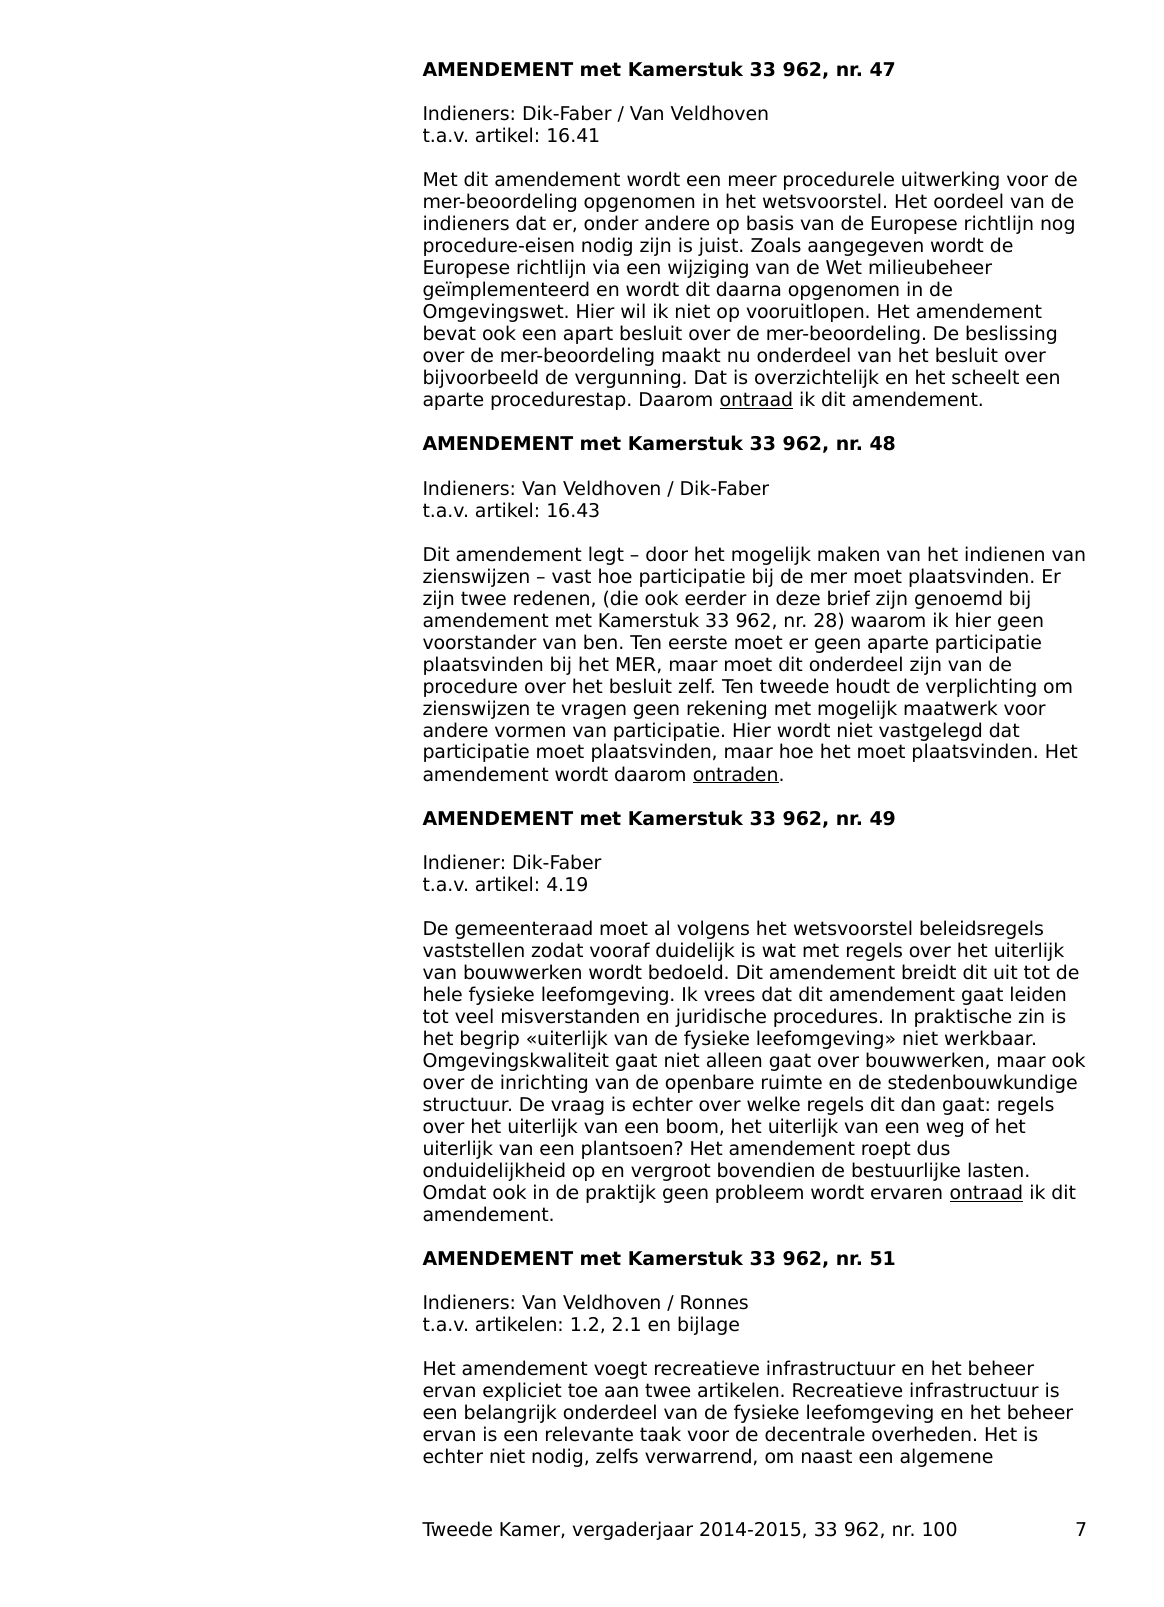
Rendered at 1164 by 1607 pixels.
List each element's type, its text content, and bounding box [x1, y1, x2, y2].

subtitle AMENDEMENT met Kamerstuk 33 962, nr. 48 [422, 433, 1087, 455]
subtitle AMENDEMENT met Kamerstuk 33 962, nr. 49 [422, 808, 1087, 829]
text Dit amendement legt – door het mogelijk maken van het indienen van zienswijzen – vast hoe participatie bij de mer moet plaatsvinden. Er zijn twee redenen, (die ook eerder in deze brief zijn genoemd bij amendement met Kamerstuk 33 962, nr. 28) waarom ik hier geen voorstander van ben. Ten eerste moet er geen aparte participatie plaatsvinden bij het MER, maar moet dit onderdeel zijn van de procedure over het besluit zelf. Ten tweede houdt de verplichting om zienswijzen te vragen geen rekening met mogelijk maatwerk voor andere vormen van participatie. Hier wordt niet vastgelegd dat participatie moet plaatsvinden, maar hoe het moet plaatsvinden. Het amendement wordt daarom ontraden. [422, 544, 1087, 785]
text t.a.v. artikel: 16.43 [422, 499, 1087, 521]
text t.a.v. artikel: 16.41 [422, 125, 1087, 147]
text Met dit amendement wordt een meer procedurele uitwerking voor de mer-beoordeling opgenomen in het wetsvoorstel. Het oordeel van de indieners dat er, onder andere op basis van de Europese richtlijn nog procedure-eisen nodig zijn is juist. Zoals aangegeven wordt de Europese richtlijn via een wijziging van de Wet milieubeheer geïmplementeerd en wordt dit daarna opgenomen in de Omgevingswet. Hier wil ik niet op vooruitlopen. Het amendement bevat ook een apart besluit over de mer-beoordeling. De beslissing over de mer-beoordeling maakt nu onderdeel van het besluit over bijvoorbeeld de vergunning. Dat is overzichtelijk en het scheelt een aparte procedurestap. Daarom ontraad ik dit amendement. [422, 169, 1087, 411]
text t.a.v. artikel: 4.19 [422, 874, 1087, 896]
text Indieners: Dik-Faber / Van Veldhoven [422, 103, 1087, 125]
text Indieners: Van Veldhoven / Ronnes [422, 1292, 1087, 1314]
text Indiener: Dik-Faber [422, 852, 1087, 874]
text Het amendement voegt recreatieve infrastructuur en het beheer ervan expliciet toe aan twee artikelen. Recreatieve infrastructuur is een belangrijk onderdeel van de fysieke leefomgeving en het beheer ervan is een relevante taak voor de decentrale overheden. Het is echter niet nodig, zelfs verwarrend, om naast een algemene [422, 1358, 1087, 1468]
text t.a.v. artikelen: 1.2, 2.1 en bijlage [422, 1314, 1087, 1336]
text Indieners: Van Veldhoven / Dik-Faber [422, 477, 1087, 499]
subtitle AMENDEMENT met Kamerstuk 33 962, nr. 51 [422, 1248, 1087, 1270]
text De gemeenteraad moet al volgens het wetsvoorstel beleidsregels vaststellen zodat vooraf duidelijk is wat met regels over het uiterlijk van bouwwerken wordt bedoeld. Dit amendement breidt dit uit tot de hele fysieke leefomgeving. Ik vrees dat dit amendement gaat leiden tot veel misverstanden en juridische procedures. In praktische zin is het begrip «uiterlijk van de fysieke leefomgeving» niet werkbaar. Omgevingskwaliteit gaat niet alleen gaat over bouwwerken, maar ook over de inrichting van de openbare ruimte en de stedenbouwkundige structuur. De vraag is echter over welke regels dit dan gaat: regels over het uiterlijk van een boom, het uiterlijk van een weg of het uiterlijk van een plantsoen? Het amendement roept dus onduidelijkheid op en vergroot bovendien de bestuurlijke lasten. Omdat ook in de praktijk geen probleem wordt ervaren ontraad ik dit amendement. [422, 918, 1087, 1226]
subtitle AMENDEMENT met Kamerstuk 33 962, nr. 47 [422, 59, 1087, 81]
